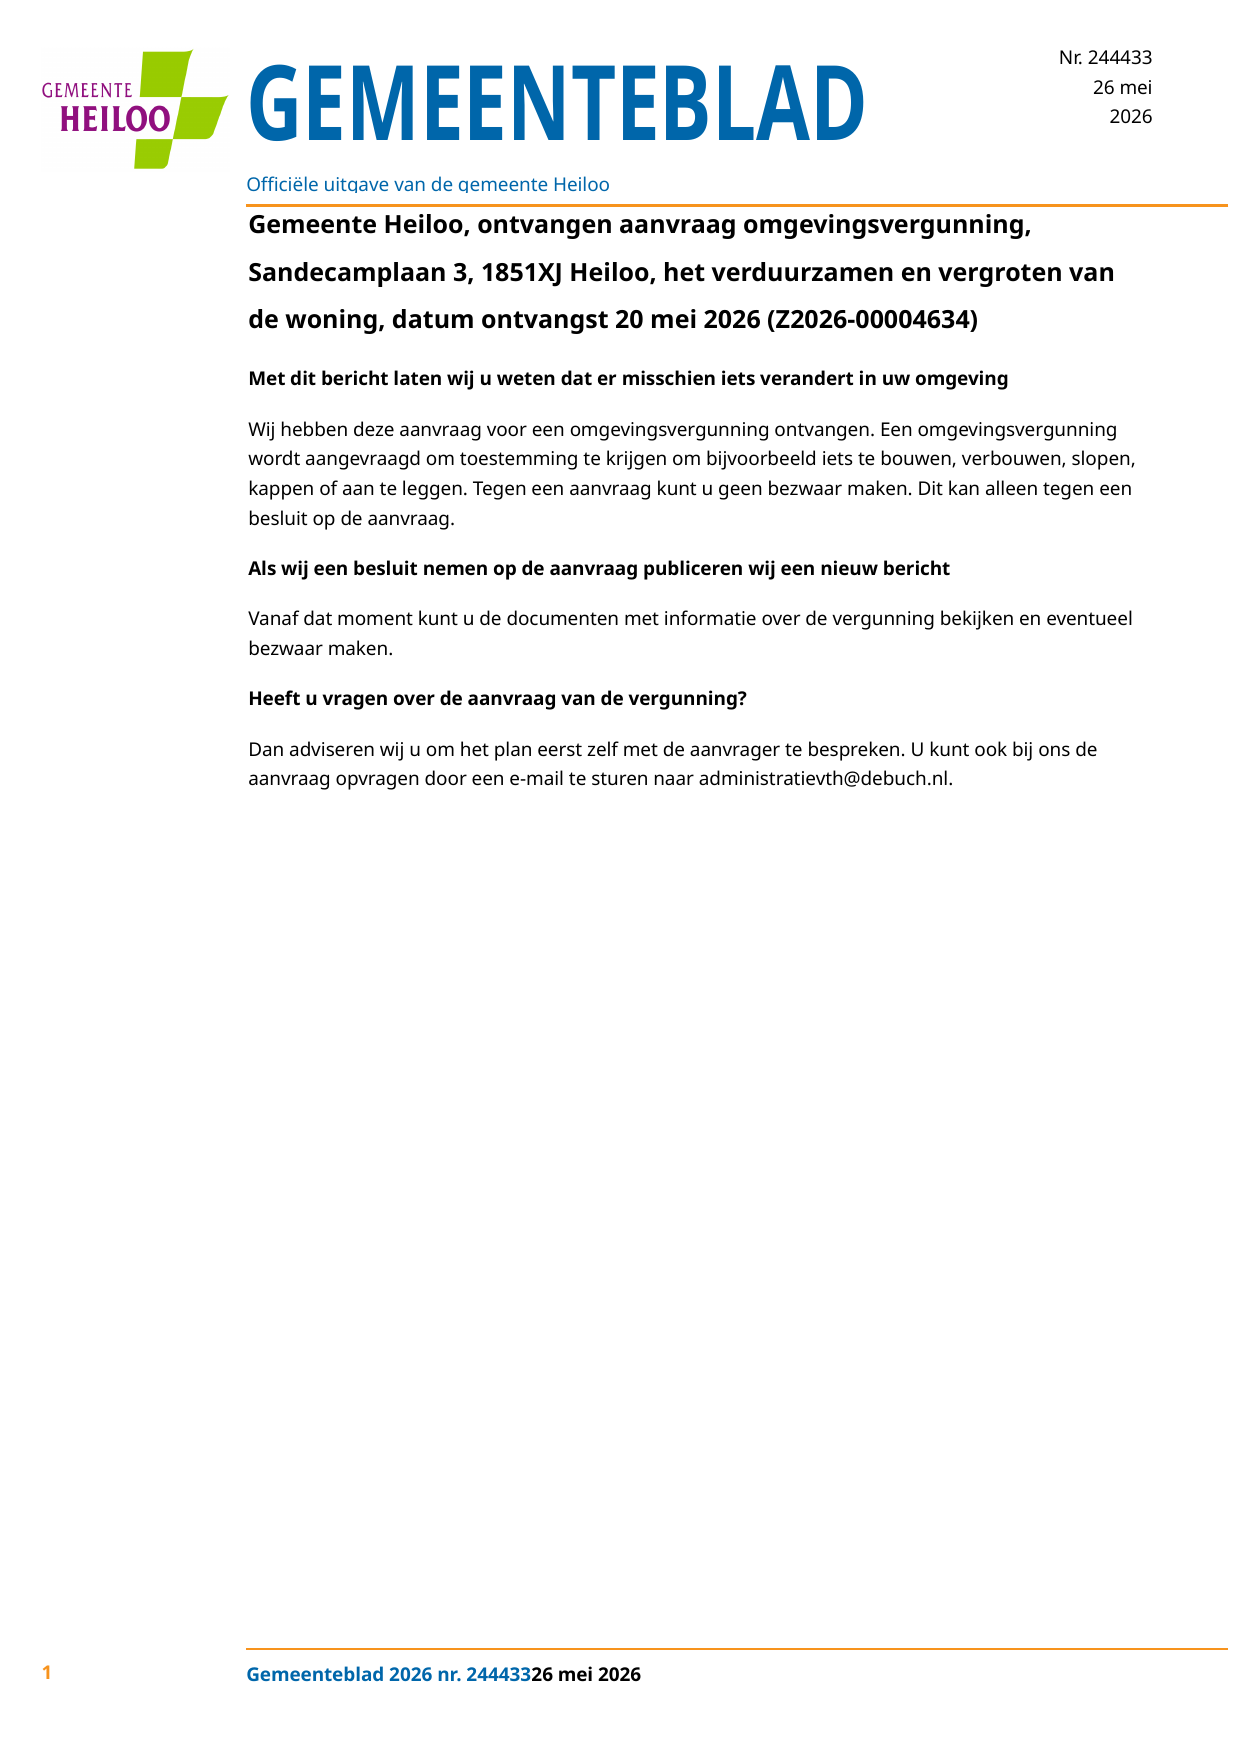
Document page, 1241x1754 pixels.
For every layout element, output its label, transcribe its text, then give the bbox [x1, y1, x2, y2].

picture [41, 47, 231, 172]
text Dan adviseren wij u om het plan eerst zelf met de aanvrager te bespreken. U kunt ook bij ons de aanvraag opvragen door een e-mail te sturen naar administratievth@debuch.nl. [248, 736, 1152, 791]
text Wij hebben deze aanvraag voor een omgevingsvergunning ontvangen. Een omgevingsvergunning wordt aangevraagd om toestemming te krijgen om bijvoorbeeld iets te bouwen, verbouwen, slopen, kappen of aan te leggen. Tegen een aanvraag kunt u geen bezwaar maken. Dit kan alleen tegen een besluit op de aanvraag. [248, 416, 1152, 530]
text Vanaf dat moment kunt u de documenten met informatie over de vergunning bekijken en eventueel bezwaar maken. [248, 606, 1152, 661]
text Als wij een besluit nemen op de aanvraag publiceren wij een nieuw bericht [248, 555, 1152, 581]
text Heeft u vragen over de aanvraag van de vergunning? [248, 686, 1152, 711]
text Met dit bericht laten wij u weten dat er misschien iets verandert in uw omgeving [248, 366, 1152, 391]
text Gemeente Heiloo, ontvangen aanvraag omgevingsvergunning, Sandecamplaan 3, 1851XJ Heiloo, het verduurzamen en vergroten van de woning, datum ontvangst 20 mei 2026 (Z2026-00004634) [248, 207, 1152, 336]
